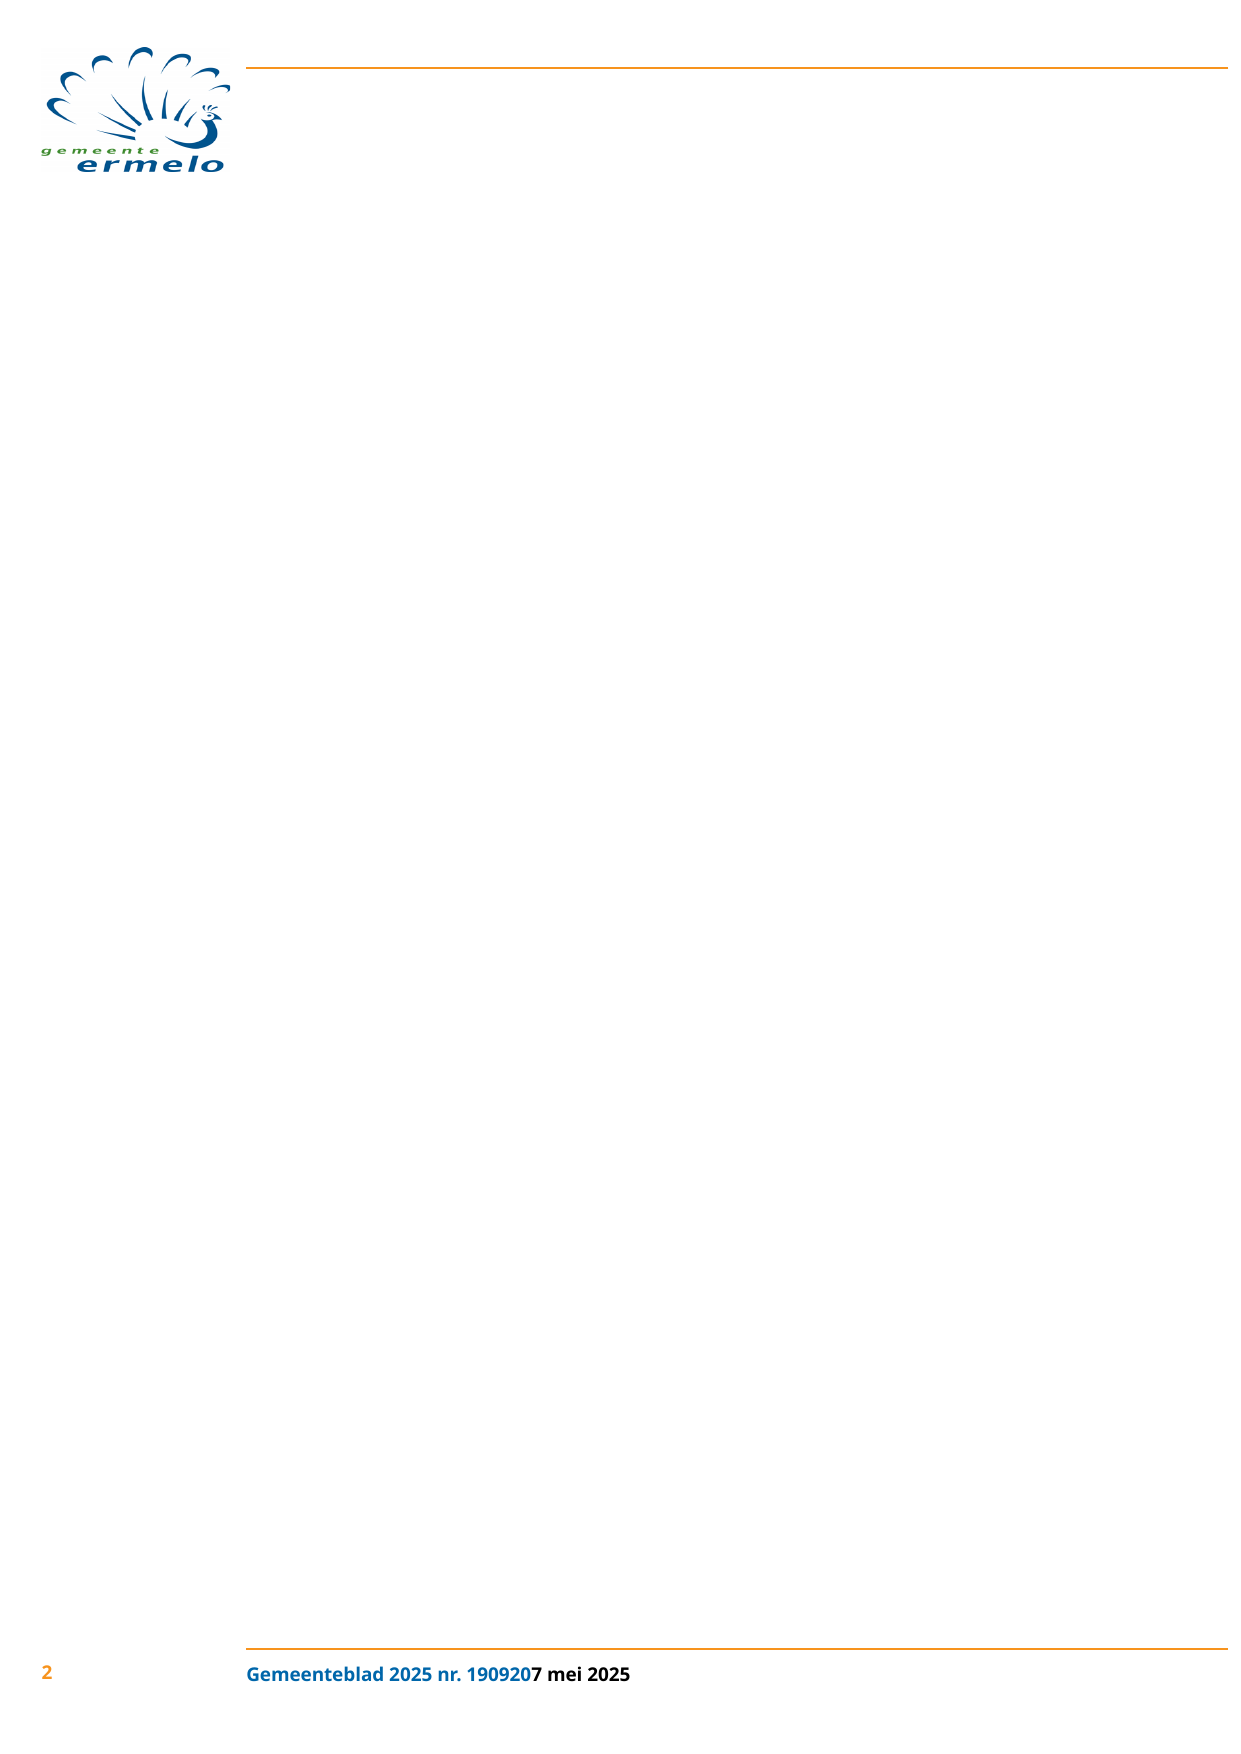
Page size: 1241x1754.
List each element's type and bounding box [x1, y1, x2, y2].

picture [41, 47, 231, 172]
